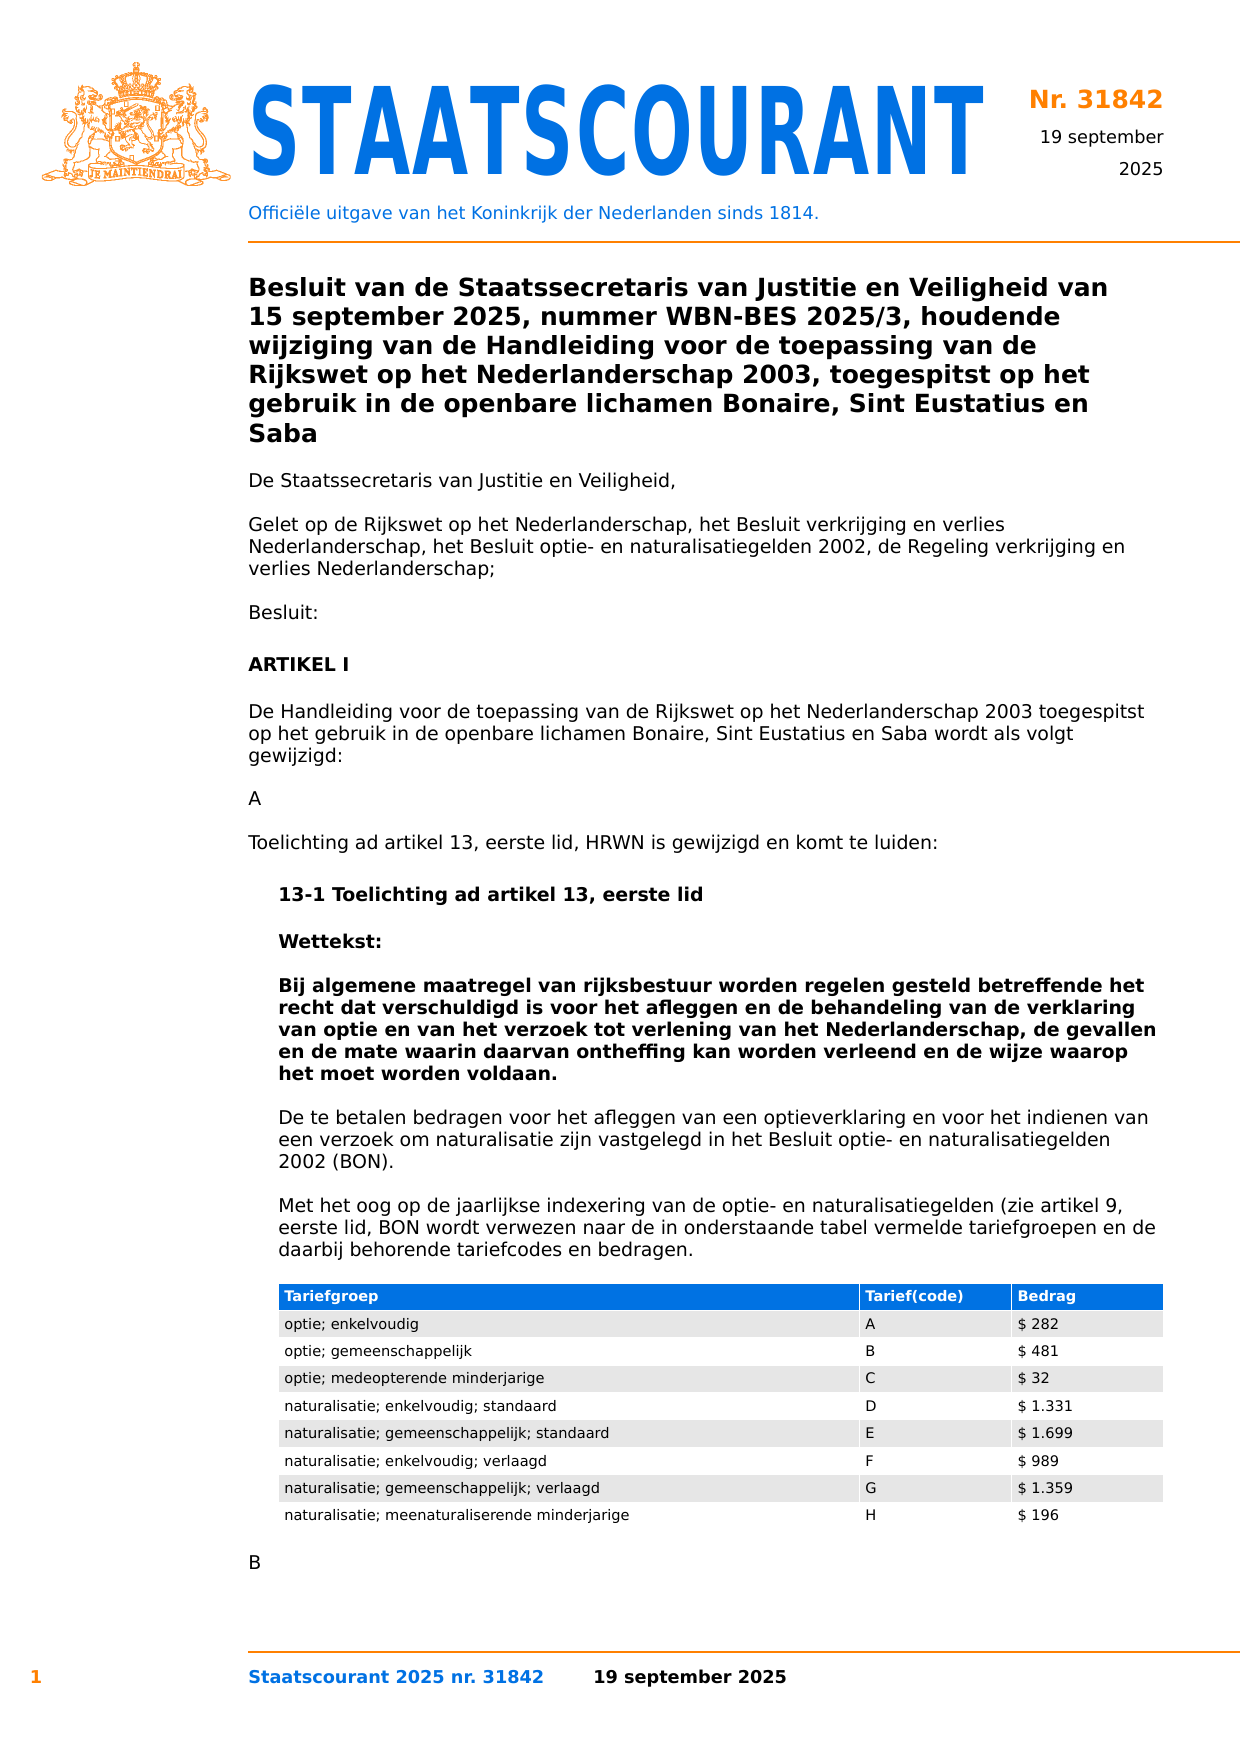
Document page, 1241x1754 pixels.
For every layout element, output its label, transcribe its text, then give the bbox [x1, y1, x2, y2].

table_cell B [860, 1338, 1011, 1364]
subtitle Besluit van de Staatssecretaris van Justitie en Veiligheid van 15 september 2025, nummer WBN-BES 2025/3, houdende wijziging van de Handleiding voor de toepassing van de Rijkswet op het Nederlanderschap 2003, toegespitst op het gebruik in de openbare lichamen Bonaire, Sint Eustatius en Saba [248, 273, 1163, 448]
text Met het oog op de jaarlijkse indexering van de optie- en naturalisatiegelden (zie artikel 9, eerste lid, BON wordt verwezen naar de in onderstaande tabel vermelde tariefgroepen en de daarbij behorende tariefcodes en bedragen. [278, 1194, 1163, 1261]
subtitle ARTIKEL I [248, 653, 1163, 676]
table_cell naturalisatie; gemeenschappelijk; standaard [279, 1420, 859, 1447]
table_header Nr. 31842 [998, 62, 1240, 121]
text De Handleiding voor de toepassing van de Rijkswet op het Nederlanderschap 2003 toegespitst op het gebruik in de openbare lichamen Bonaire, Sint Eustatius en Saba wordt als volgt gewijzigd: [248, 701, 1163, 766]
table_header Tariefgroep [279, 1284, 859, 1310]
table_header [25, 62, 248, 241]
subtitle 13-1 Toelichting ad artikel 13, eerste lid [278, 884, 1163, 906]
picture [41, 62, 231, 186]
table_cell $ 32 [1012, 1366, 1163, 1392]
text B [248, 1552, 1163, 1574]
text De Staatssecretaris van Justitie en Veiligheid, [248, 470, 1163, 492]
table_cell 2025 [998, 153, 1240, 203]
text De te betalen bedragen voor het afleggen van een optieverklaring en voor het indienen van een verzoek om naturalisatie zijn vastgelegd in het Besluit optie- en naturalisatiegelden 2002 (BON). [278, 1107, 1163, 1173]
table_cell E [860, 1420, 1011, 1447]
table_cell $ 282 [1012, 1311, 1163, 1337]
table_cell D [860, 1393, 1011, 1419]
table_cell G [860, 1475, 1011, 1502]
table_cell A [860, 1311, 1011, 1337]
table_cell $ 1.699 [1012, 1420, 1163, 1447]
text A [248, 788, 1163, 810]
table_cell F [860, 1448, 1011, 1474]
table_cell optie; enkelvoudig [279, 1311, 859, 1337]
text Wettekst: [278, 931, 1163, 953]
table_cell C [860, 1366, 1011, 1392]
text Besluit: [248, 602, 1163, 623]
text Toelichting ad artikel 13, eerste lid, HRWN is gewijzigd en komt te luiden: [248, 832, 1163, 854]
table_cell naturalisatie; gemeenschappelijk; verlaagd [279, 1475, 859, 1502]
table_header Tarief(code) [860, 1284, 1011, 1310]
table_header STAATSCOURANT [248, 62, 998, 203]
table_cell 19 september [998, 121, 1240, 153]
table_cell naturalisatie; enkelvoudig; standaard [279, 1393, 859, 1419]
table_cell $ 1.331 [1012, 1393, 1163, 1419]
table_cell $ 989 [1012, 1448, 1163, 1474]
table_cell naturalisatie; enkelvoudig; verlaagd [279, 1448, 859, 1474]
table_cell optie; gemeenschappelijk [279, 1338, 859, 1364]
text Bij algemene maatregel van rijksbestuur worden regelen gesteld betreffende het recht dat verschuldigd is voor het afleggen en de behandeling van de verklaring van optie en van het verzoek tot verlening van het Nederlanderschap, de gevallen en de mate waarin daarvan ontheffing kan worden verleend en de wijze waarop het moet worden voldaan. [278, 975, 1163, 1085]
table_cell Officiële uitgave van het Koninkrijk der Nederlanden sinds 1814. [248, 203, 1240, 241]
table_cell naturalisatie; meenaturaliserende minderjarige [279, 1503, 859, 1529]
table_cell $ 1.359 [1012, 1475, 1163, 1502]
table_header Bedrag [1012, 1284, 1163, 1310]
table_cell H [860, 1503, 1011, 1529]
table_cell optie; medeopterende minderjarige [279, 1366, 859, 1392]
table_cell $ 481 [1012, 1338, 1163, 1364]
table_cell $ 196 [1012, 1503, 1163, 1529]
text Gelet op de Rijkswet op het Nederlanderschap, het Besluit verkrijging en verlies Nederlanderschap, het Besluit optie- en naturalisatiegelden 2002, de Regeling verkrijging en verlies Nederlanderschap; [248, 514, 1163, 580]
